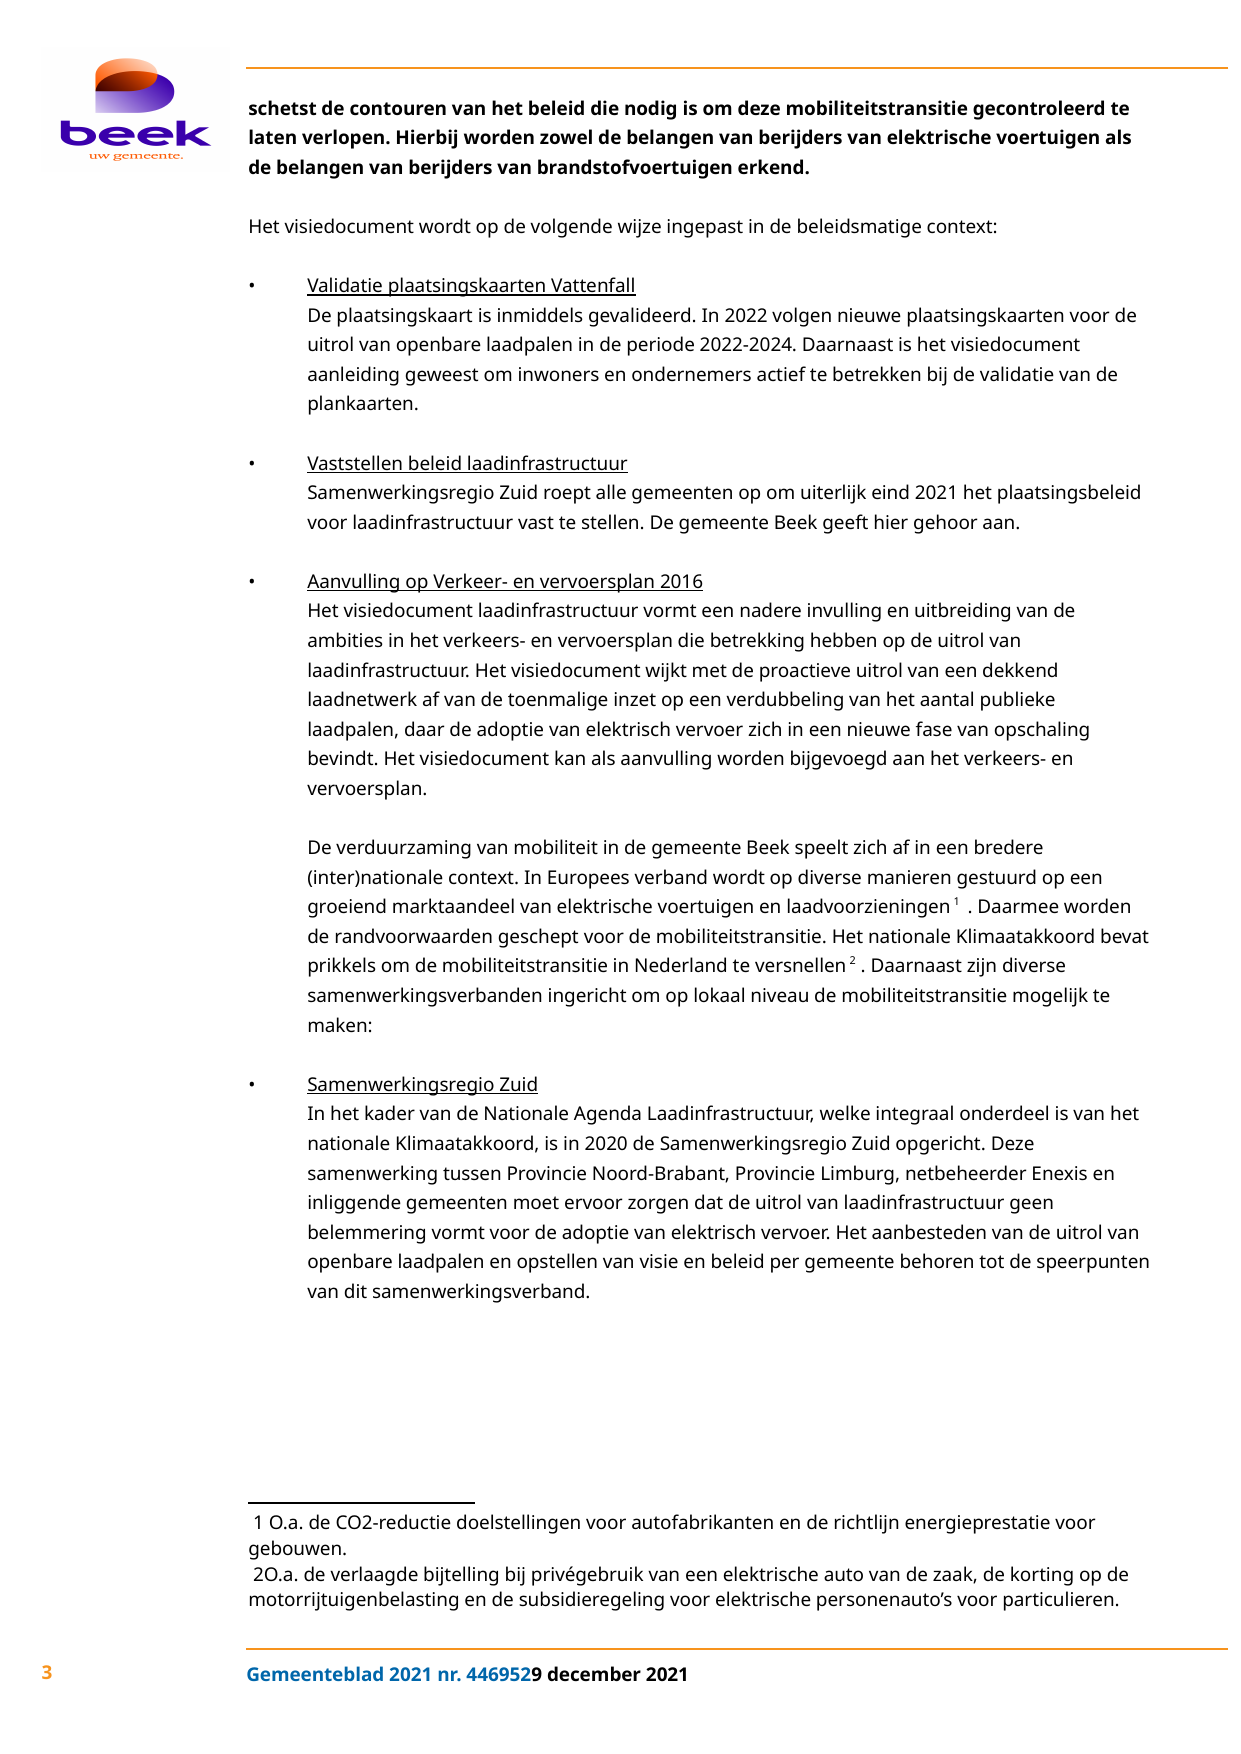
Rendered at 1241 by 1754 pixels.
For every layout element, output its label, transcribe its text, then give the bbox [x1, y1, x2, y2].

list Validatie plaatsingskaarten Vattenfall [248, 272, 1152, 298]
list In het kader van de Nationale Agenda Laadinfrastructuur, welke integraal onderdeel is van het nationale Klimaatakkoord, is in 2020 de Samenwerkingsregio Zuid opgericht. Deze samenwerking tussen Provincie Noord-Brabant, Provincie Limburg, netbeheerder Enexis en inliggende gemeenten moet ervoor zorgen dat de uitrol van laadinfrastructuur geen belemmering vormt voor de adoptie van elektrisch vervoer. Het aanbesteden van de uitrol van openbare laadpalen en opstellen van visie en beleid per gemeente behoren tot de speerpunten van dit samenwerkingsverband. [248, 1101, 1152, 1304]
list O.a. de CO2-reductie doelstellingen voor autofabrikanten en de richtlijn energieprestatie voor gebouwen. [248, 1509, 1152, 1561]
list De plaatsingskaart is inmiddels gevalideerd. In 2022 volgen nieuwe plaatsingskaarten voor de uitrol van openbare laadpalen in de periode 2022-2024. Daarnaast is het visiedocument aanleiding geweest om inwoners en ondernemers actief te betrekken bij de validatie van de plankaarten. [248, 302, 1152, 416]
picture [41, 47, 231, 172]
list Het visiedocument laadinfrastructuur vormt een nadere invulling en uitbreiding van de ambities in het verkeers- en vervoersplan die betrekking hebben op de uitrol van laadinfrastructuur. Het visiedocument wijkt met de proactieve uitrol van een dekkend laadnetwerk af van de toenmalige inzet op een verdubbeling van het aantal publieke laadpalen, daar de adoptie van elektrisch vervoer zich in een nieuwe fase van opschaling bevindt. Het visiedocument kan als aanvulling worden bijgevoegd aan het verkeers- en vervoersplan. [248, 598, 1152, 801]
list Samenwerkingsregio Zuid [248, 1071, 1152, 1097]
list De verduurzaming van mobiliteit in de gemeente Beek speelt zich af in een bredere (inter)nationale context. In Europees verband wordt op diverse manieren gestuurd op een groeiend marktaandeel van elektrische voertuigen en laadvoorzieningen . Daarmee worden de randvoorwaarden geschept voor de mobiliteitstransitie. Het nationale Klimaatakkoord bevat prikkels om de mobiliteitstransitie in Nederland te versnellen . Daarnaast zijn diverse samenwerkingsverbanden ingericht om op lokaal niveau de mobiliteitstransitie mogelijk te maken: [248, 834, 1152, 1038]
list Aanvulling op Verkeer- en vervoersplan 2016 [248, 568, 1152, 594]
list O.a. de verlaagde bijtelling bij privégebruik van een elektrische auto van de zaak, de korting op de motorrijtuigenbelasting en de subsidieregeling voor elektrische personenauto’s voor particulieren. [248, 1561, 1152, 1612]
list Samenwerkingsregio Zuid roept alle gemeenten op om uiterlijk eind 2021 het plaatsingsbeleid voor laadinfrastructuur vast te stellen. De gemeente Beek geeft hier gehoor aan. [248, 479, 1152, 535]
text schetst de contouren van het beleid die nodig is om deze mobiliteitstransitie gecontroleerd te laten verlopen. Hierbij worden zowel de belangen van berijders van elektrische voertuigen als de belangen van berijders van brandstofvoertuigen erkend. [248, 95, 1152, 180]
text Het visiedocument wordt op de volgende wijze ingepast in de beleidsmatige context: [248, 213, 1152, 239]
list Vaststellen beleid laadinfrastructuur [248, 450, 1152, 476]
